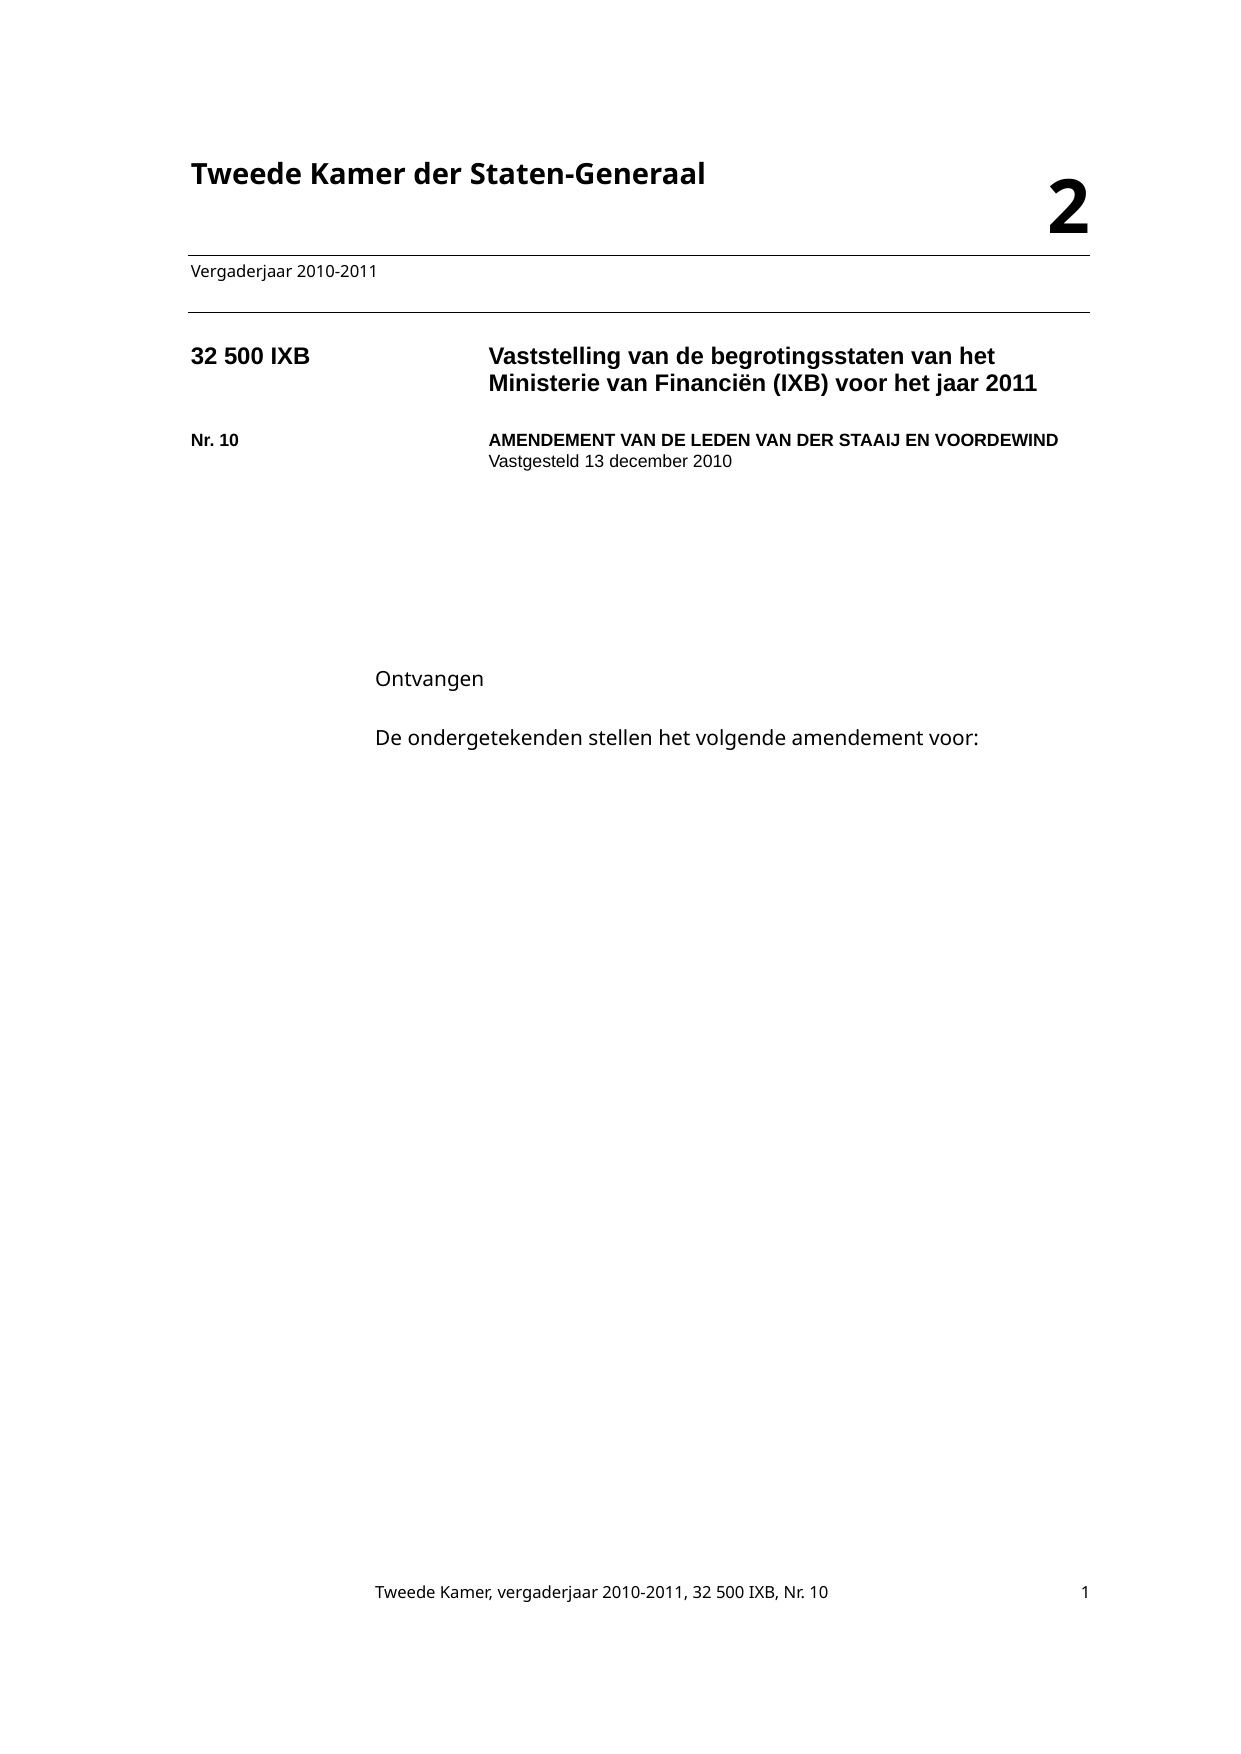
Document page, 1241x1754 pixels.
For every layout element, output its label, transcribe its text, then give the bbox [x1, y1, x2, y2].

table_cell Nr. 10 [188, 427, 485, 546]
table_cell 32 500 IXB [188, 339, 485, 427]
table_cell [188, 313, 485, 339]
text De ondergetekenden stellen het volgende amendement voor: [375, 723, 1090, 751]
table_cell [485, 256, 1090, 312]
table_cell AMENDEMENT VAN DE LEDEN VAN DER STAAIJ EN VOORDEWIND Vastgesteld 13 december 2010 [485, 427, 1090, 546]
table_cell Vergaderjaar 2010-2011 [188, 256, 485, 312]
table_header 2 [910, 150, 1090, 255]
text Ontvangen [375, 664, 1090, 693]
table_cell Vaststelling van de begrotingsstaten van het Ministerie van Financiën (IXB) voor het jaar 2011 [485, 339, 1090, 427]
table_cell [485, 313, 1090, 339]
table_header Tweede Kamer der Staten-Generaal [188, 150, 909, 255]
